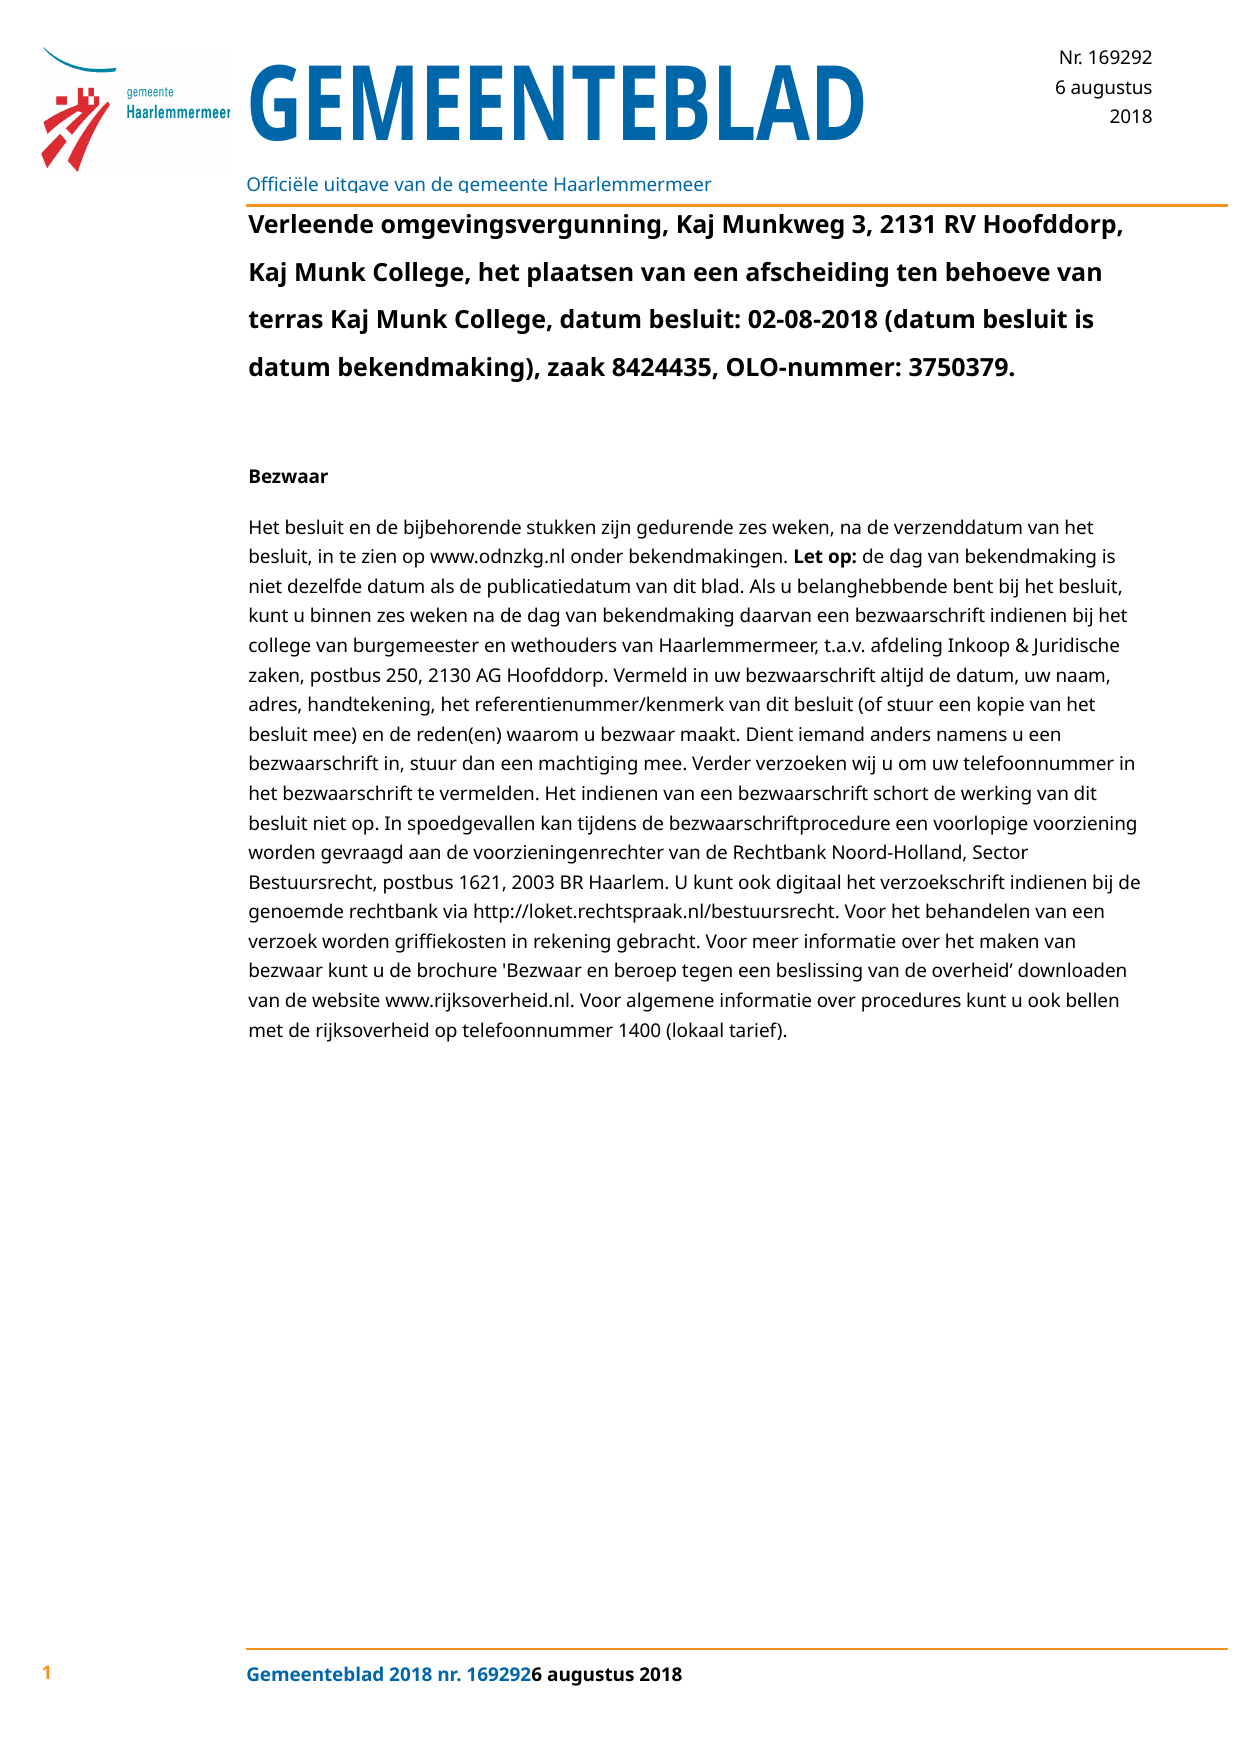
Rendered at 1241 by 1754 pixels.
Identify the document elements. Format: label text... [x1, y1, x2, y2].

picture [41, 47, 231, 172]
text Verleende omgevingsvergunning, Kaj Munkweg 3, 2131 RV Hoofddorp, Kaj Munk College, het plaatsen van een afscheiding ten behoeve van terras Kaj Munk College, datum besluit: 02-08-2018 (datum besluit is datum bekendmaking), zaak 8424435, OLO-nummer: 3750379. [248, 207, 1152, 384]
text Bezwaar [248, 463, 1152, 489]
text Het besluit en de bijbehorende stukken zijn gedurende zes weken, na de verzenddatum van het besluit, in te zien op www.odnzkg.nl onder bekendmakingen. Let op: de dag van bekendmaking is niet dezelfde datum als de publicatiedatum van dit blad. Als u belanghebbende bent bij het besluit, kunt u binnen zes weken na de dag van bekendmaking daarvan een bezwaarschrift indienen bij het college van burgemeester en wethouders van Haarlemmermeer, t.a.v. afdeling Inkoop & Juridische zaken, postbus 250, 2130 AG Hoofddorp. Vermeld in uw bezwaarschrift altijd de datum, uw naam, adres, handtekening, het referentienummer/kenmerk van dit besluit (of stuur een kopie van het besluit mee) en de reden(en) waarom u bezwaar maakt. Dient iemand anders namens u een bezwaarschrift in, stuur dan een machtiging mee. Verder verzoeken wij u om uw telefoonnummer in het bezwaarschrift te vermelden. Het indienen van een bezwaarschrift schort de werking van dit besluit niet op. In spoedgevallen kan tijdens de bezwaarschriftprocedure een voorlopige voorziening worden gevraagd aan de voorzieningenrechter van de Rechtbank Noord-Holland, Sector Bestuursrecht, postbus 1621, 2003 BR Haarlem. U kunt ook digitaal het verzoekschrift indienen bij de genoemde rechtbank via http://loket.rechtspraak.nl/bestuursrecht. Voor het behandelen van een verzoek worden griffiekosten in rekening gebracht. Voor meer informatie over het maken van bezwaar kunt u de brochure 'Bezwaar en beroep tegen een beslissing van de overheid’ downloaden van de website www.rijksoverheid.nl. Voor algemene informatie over procedures kunt u ook bellen met de rijksoverheid op telefoonnummer 1400 (lokaal tarief). [248, 514, 1152, 1043]
